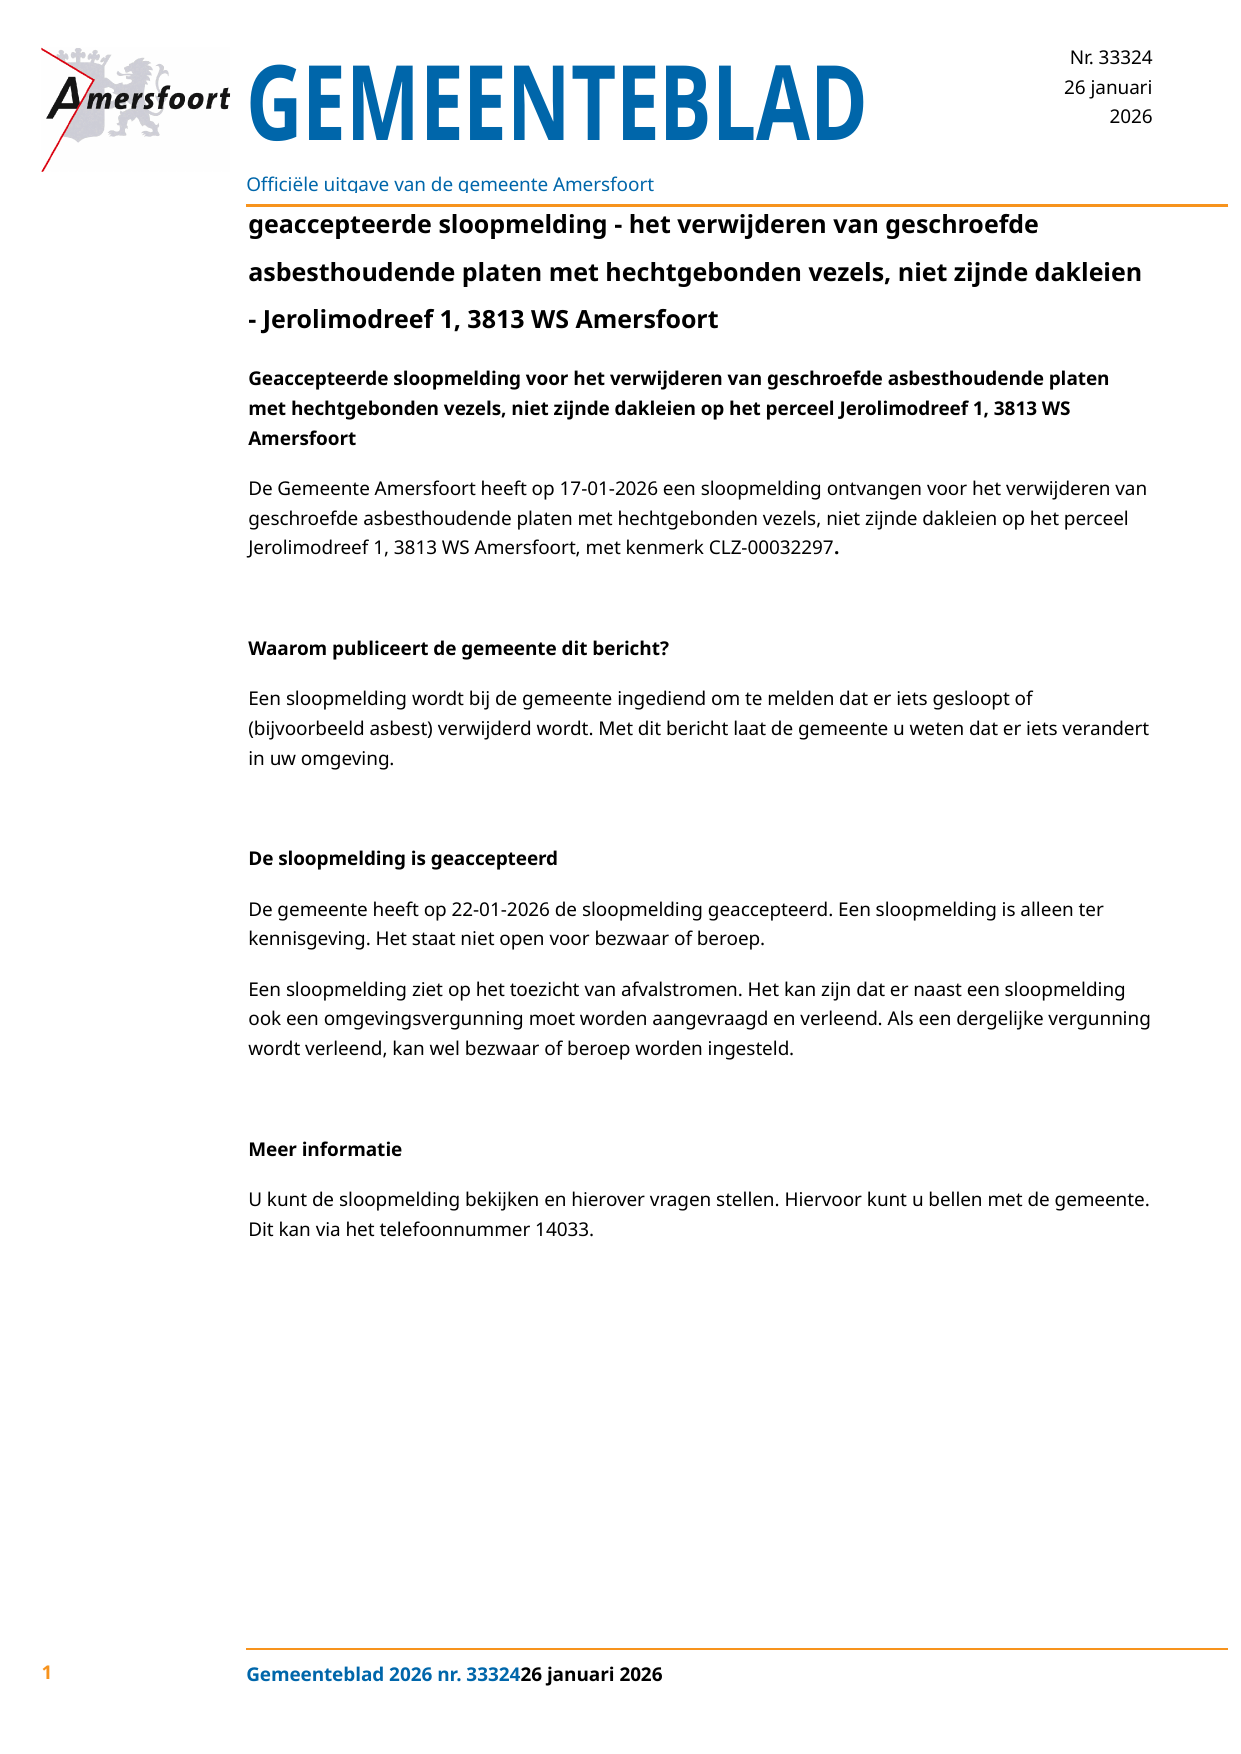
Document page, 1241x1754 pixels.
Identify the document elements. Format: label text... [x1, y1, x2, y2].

text Een sloopmelding wordt bij de gemeente ingediend om te melden dat er iets gesloopt of (bijvoorbeeld asbest) verwijderd wordt. Met dit bericht laat de gemeente u weten dat er iets verandert in uw omgeving. [248, 686, 1152, 770]
text De Gemeente Amersfoort heeft op 17-01-2026 een sloopmelding ontvangen voor het verwijderen van geschroefde asbesthoudende platen met hechtgebonden vezels, niet zijnde dakleien op het perceel Jerolimodreef 1, 3813 WS Amersfoort, met kenmerk CLZ-00032297. [248, 475, 1152, 560]
text U kunt de sloopmelding bekijken en hierover vragen stellen. Hiervoor kunt u bellen met de gemeente. Dit kan via het telefoonnummer 14033. [248, 1186, 1152, 1242]
text Waarom publiceert de gemeente dit bericht? [248, 635, 1152, 661]
text De gemeente heeft op 22-01-2026 de sloopmelding geaccepteerd. Een sloopmelding is alleen ter kennisgeving. Het staat niet open voor bezwaar of beroep. [248, 896, 1152, 951]
picture [41, 47, 231, 172]
text geaccepteerde sloopmelding - het verwijderen van geschroefde asbesthoudende platen met hechtgebonden vezels, niet zijnde dakleien - Jerolimodreef 1, 3813 WS Amersfoort [248, 207, 1152, 336]
text Meer informatie [248, 1136, 1152, 1162]
text De sloopmelding is geaccepteerd [248, 846, 1152, 871]
text Geaccepteerde sloopmelding voor het verwijderen van geschroefde asbesthoudende platen met hechtgebonden vezels, niet zijnde dakleien op het perceel Jerolimodreef 1, 3813 WS Amersfoort [248, 366, 1152, 450]
text Een sloopmelding ziet op het toezicht van afvalstromen. Het kan zijn dat er naast een sloopmelding ook een omgevingsvergunning moet worden aangevraagd en verleend. Als een dergelijke vergunning wordt verleend, kan wel bezwaar of beroep worden ingesteld. [248, 976, 1152, 1061]
